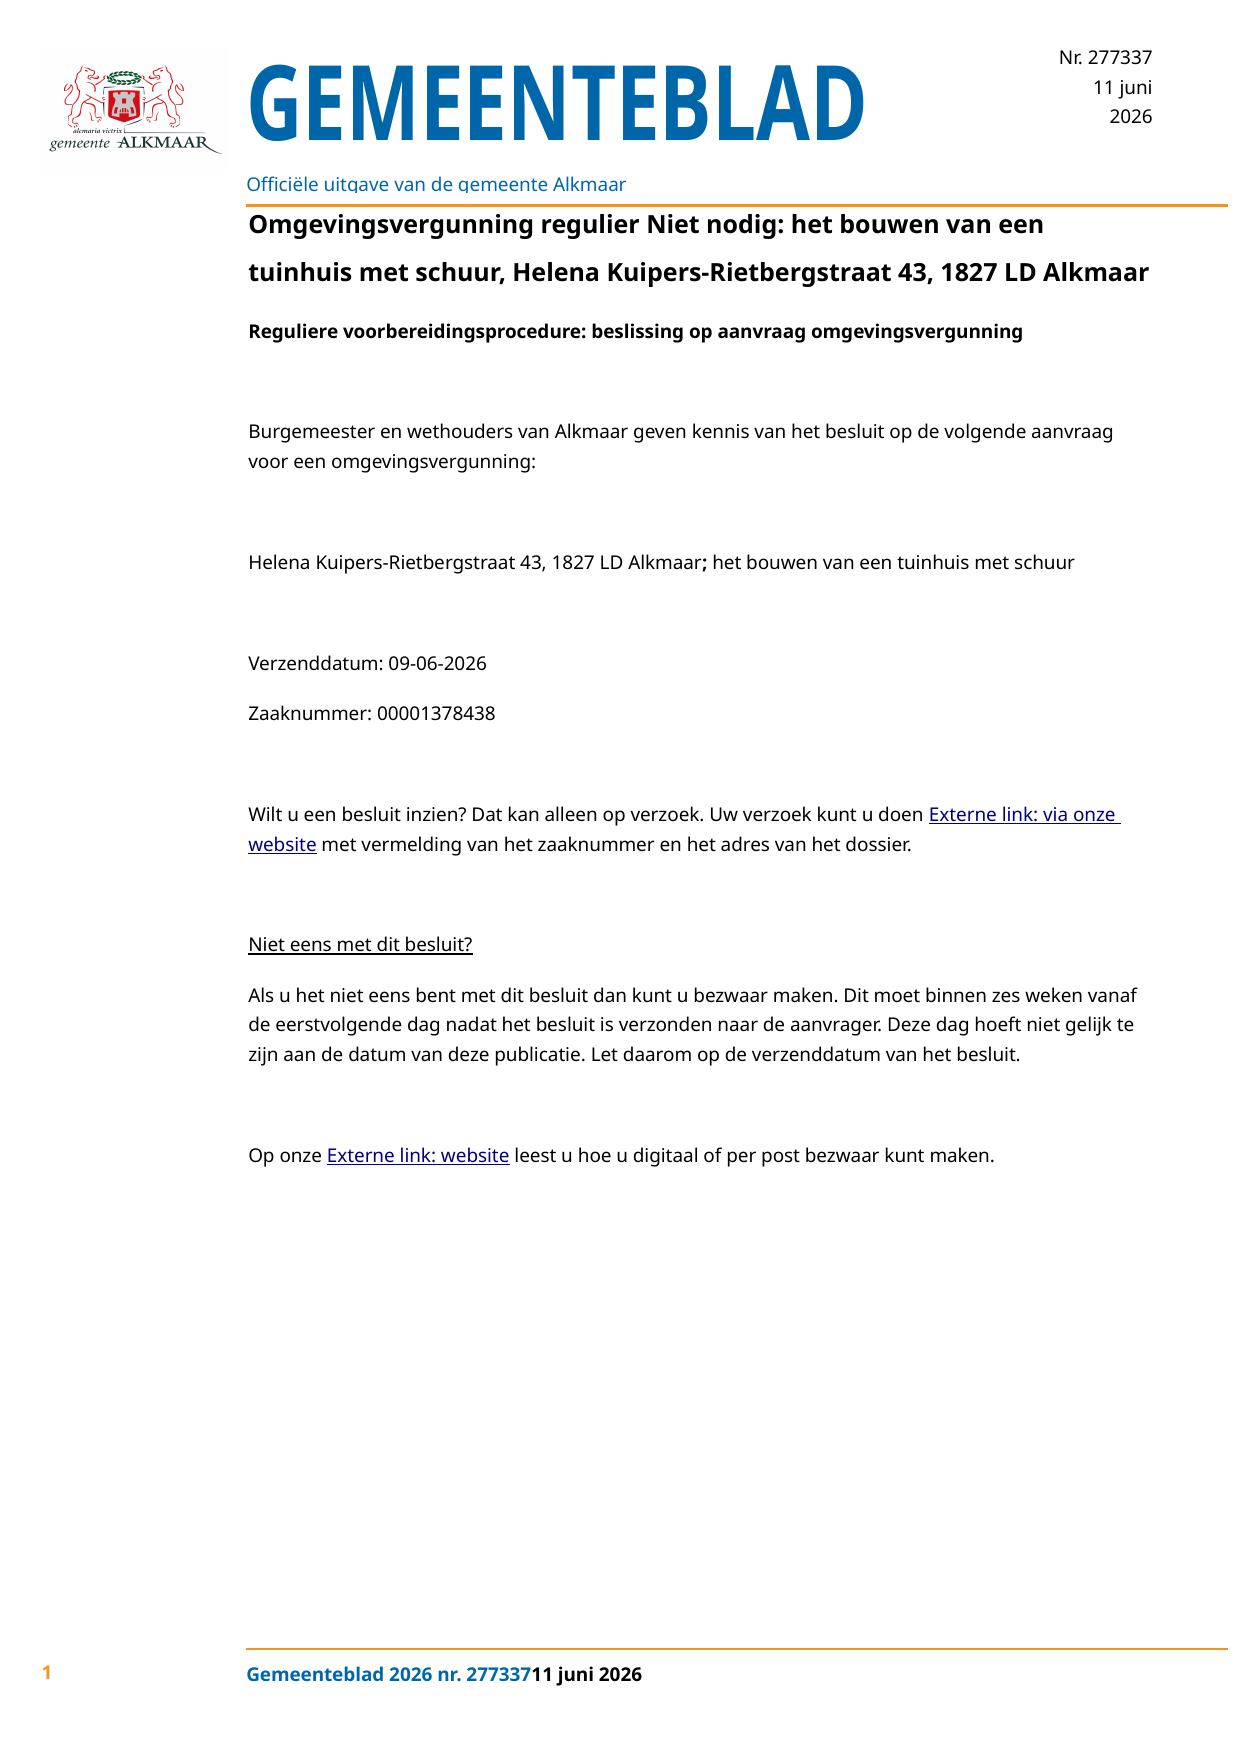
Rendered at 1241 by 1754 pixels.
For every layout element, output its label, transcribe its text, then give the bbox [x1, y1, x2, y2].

text Helena Kuipers-Rietbergstraat 43, 1827 LD Alkmaar; het bouwen van een tuinhuis met schuur [248, 549, 1152, 575]
text Op onze Externe link: website leest u hoe u digitaal of per post bezwaar kunt maken. [248, 1142, 1152, 1168]
text Niet eens met dit besluit? [248, 932, 1152, 957]
text Burgemeester en wethouders van Alkmaar geven kennis van het besluit op de volgende aanvraag voor een omgevingsvergunning: [248, 419, 1152, 474]
text Reguliere voorbereidingsprocedure: beslissing op aanvraag omgevingsvergunning [248, 318, 1152, 344]
picture [41, 47, 231, 172]
text Zaaknummer: 00001378438 [248, 700, 1152, 726]
text Als u het niet eens bent met dit besluit dan kunt u bezwaar maken. Dit moet binnen zes weken vanaf de eerstvolgende dag nadat het besluit is verzonden naar de aanvrager. Deze dag hoeft niet gelijk te zijn aan de datum van deze publicatie. Let daarom op de verzenddatum van het besluit. [248, 982, 1152, 1067]
text Omgevingsvergunning regulier Niet nodig: het bouwen van een tuinhuis met schuur, Helena Kuipers-Rietbergstraat 43, 1827 LD Alkmaar [248, 207, 1152, 288]
text Verzenddatum: 09-06-2026 [248, 650, 1152, 676]
text Wilt u een besluit inzien? Dat kan alleen op verzoek. Uw verzoek kunt u doen Externe link: via onze website met vermelding van het zaaknummer en het adres van het dossier. [248, 801, 1152, 857]
